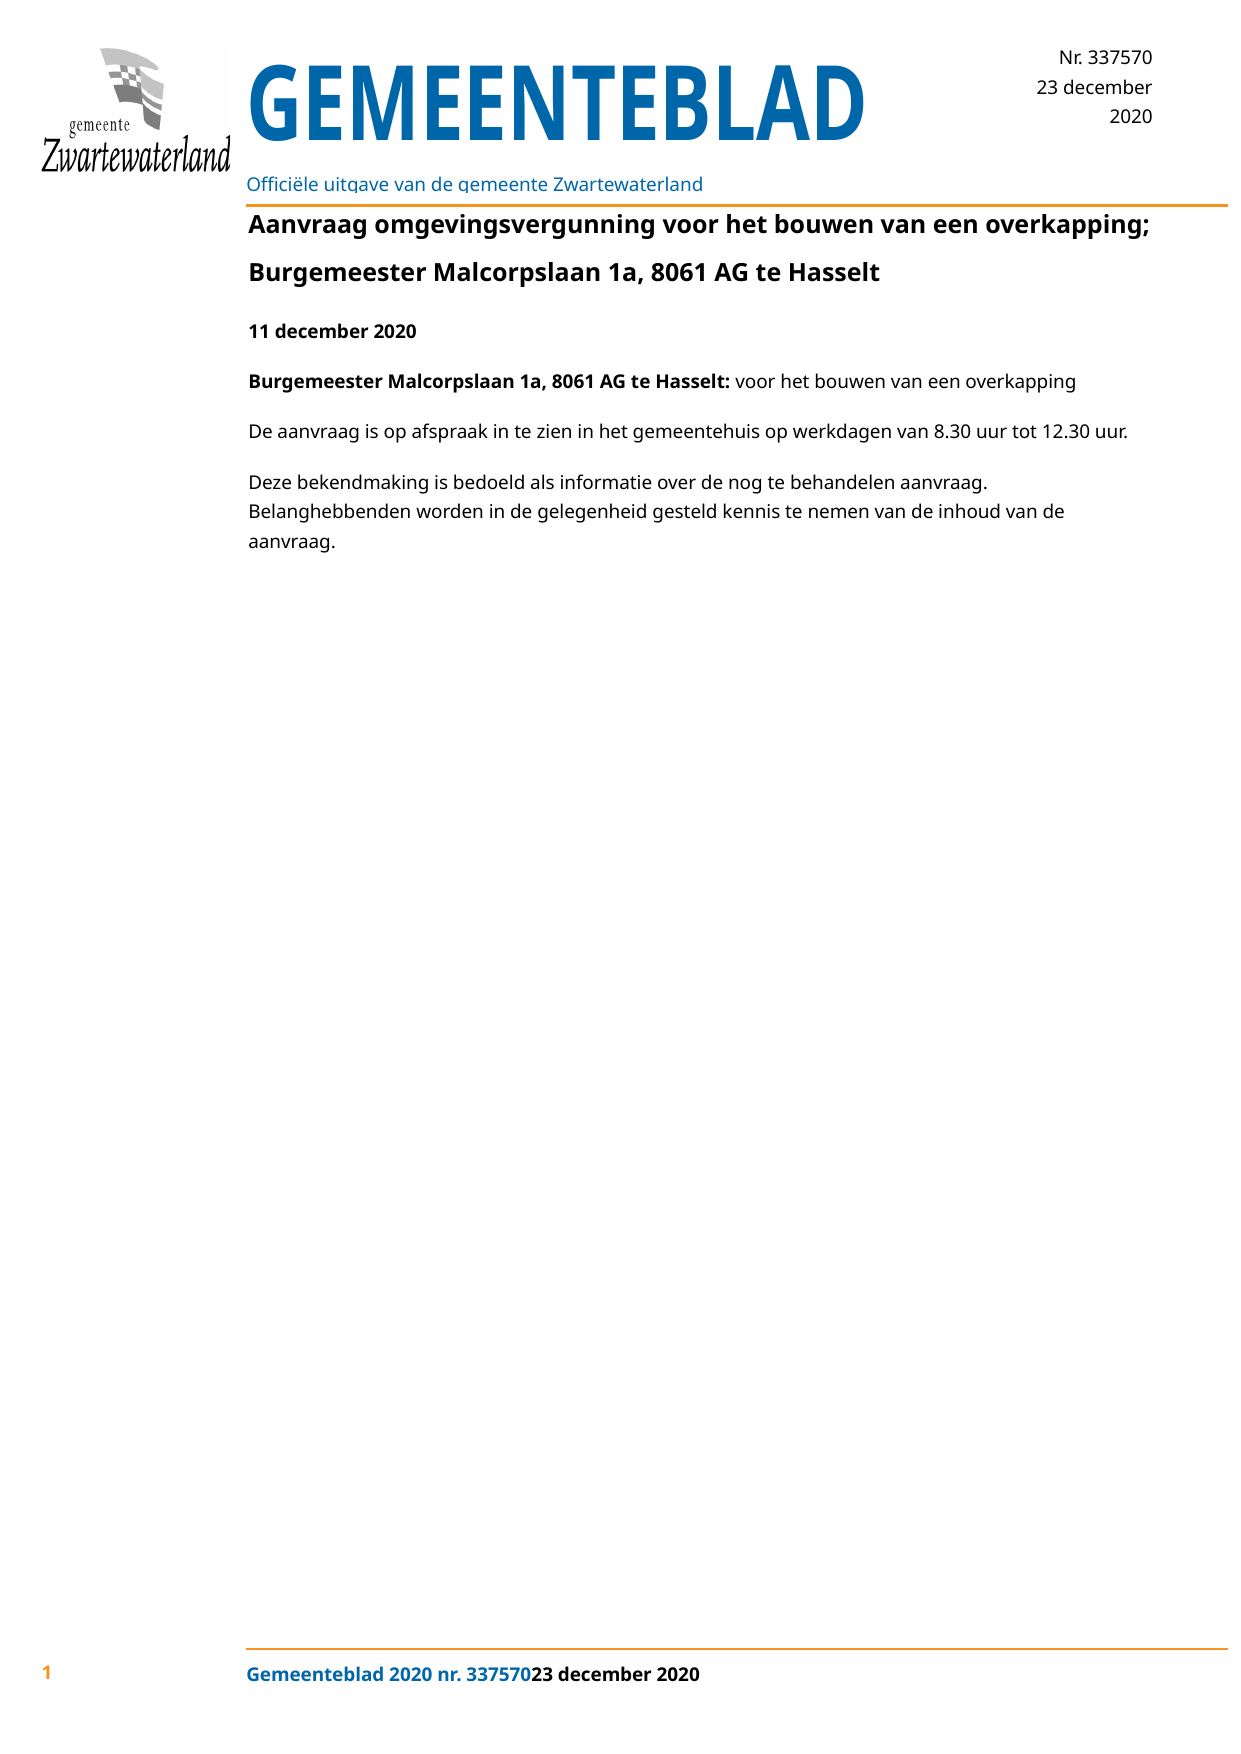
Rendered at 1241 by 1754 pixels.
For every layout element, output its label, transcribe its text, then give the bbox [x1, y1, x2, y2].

picture [41, 47, 231, 172]
text Aanvraag omgevingsvergunning voor het bouwen van een overkapping; Burgemeester Malcorpslaan 1a, 8061 AG te Hasselt [248, 207, 1152, 288]
text Deze bekendmaking is bedoeld als informatie over de nog te behandelen aanvraag. Belanghebbenden worden in de gelegenheid gesteld kennis te nemen van de inhoud van de aanvraag. [248, 469, 1152, 554]
text Burgemeester Malcorpslaan 1a, 8061 AG te Hasselt: voor het bouwen van een overkapping [248, 368, 1152, 394]
text De aanvraag is op afspraak in te zien in het gemeentehuis op werkdagen van 8.30 uur tot 12.30 uur. [248, 419, 1152, 444]
text 11 december 2020 [248, 318, 1152, 344]
